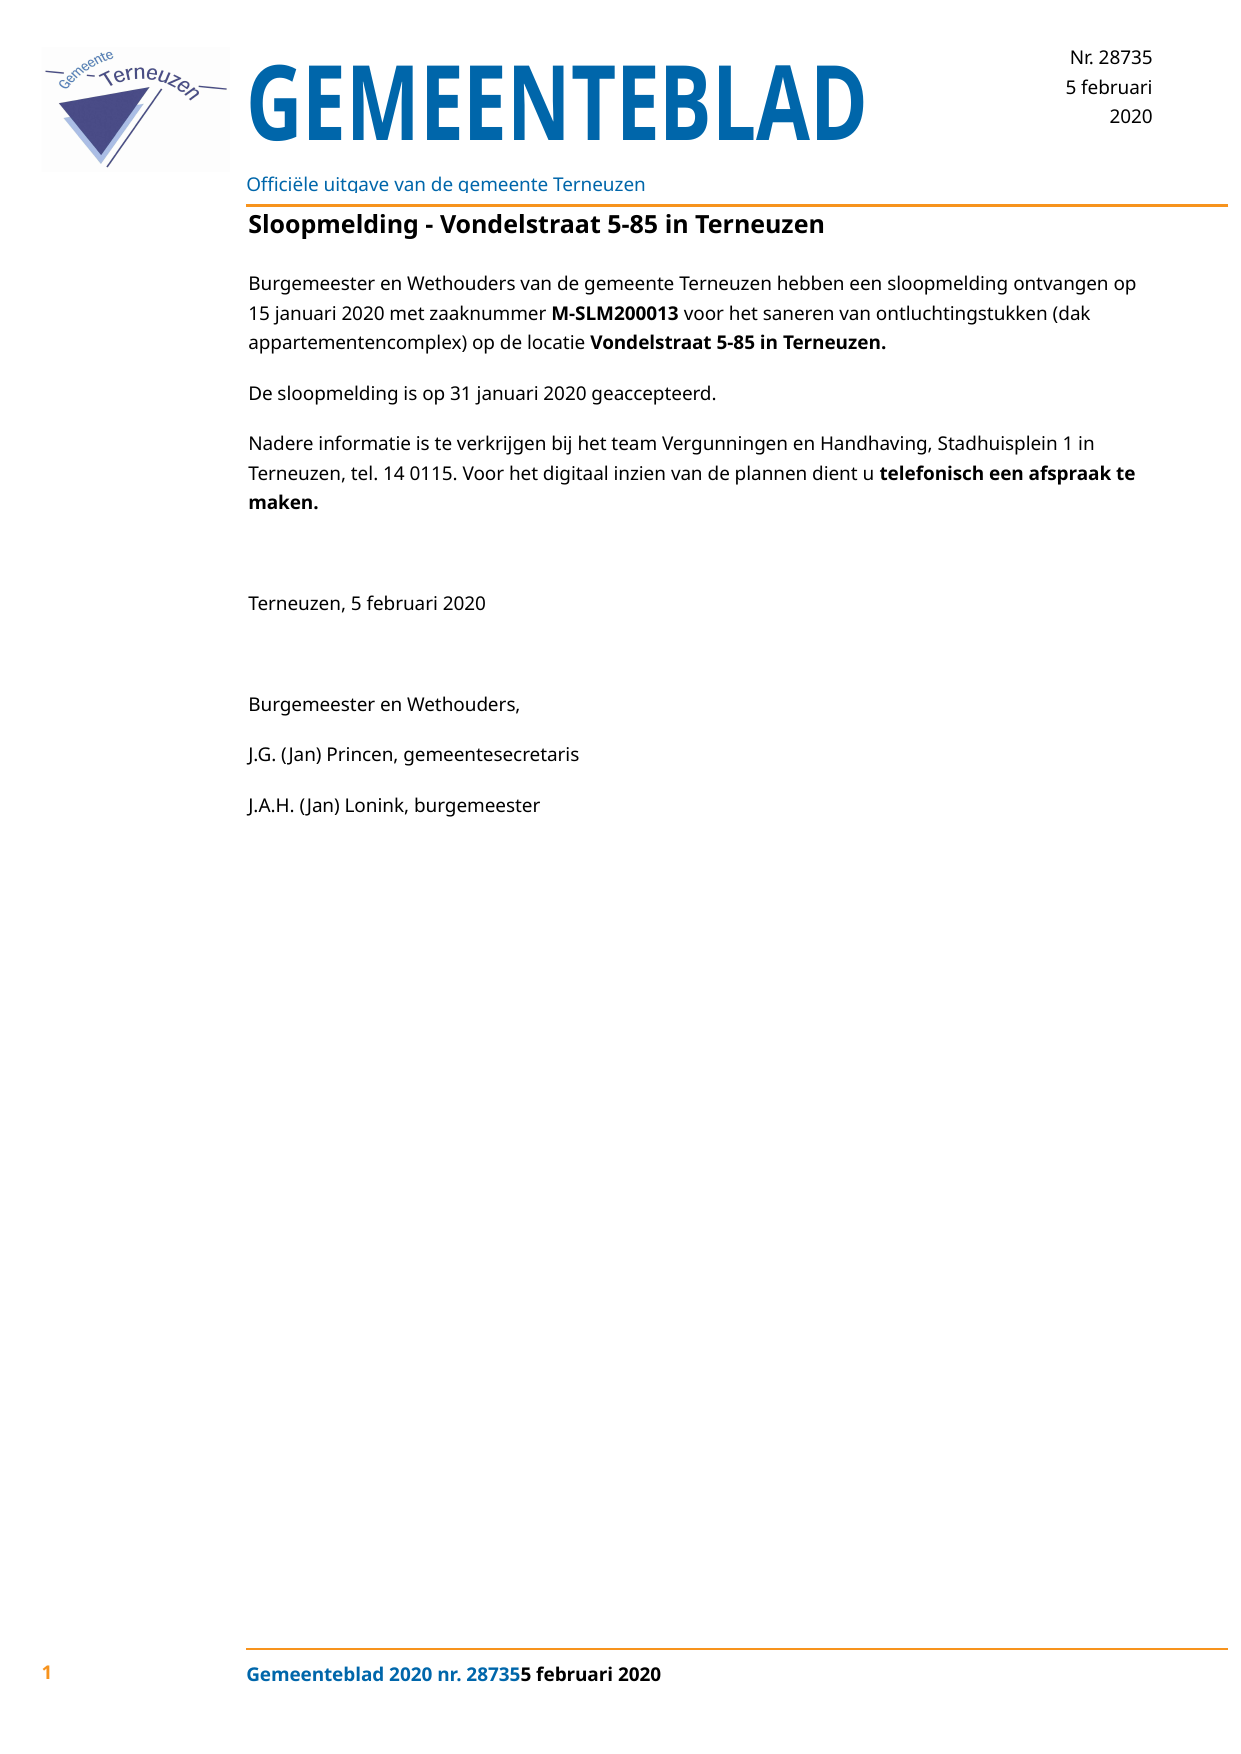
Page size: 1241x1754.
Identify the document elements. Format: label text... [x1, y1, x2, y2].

picture [41, 47, 231, 172]
text J.A.H. (Jan) Lonink, burgemeester [248, 792, 1152, 818]
text J.G. (Jan) Princen, gemeentesecretaris [248, 742, 1152, 767]
text Burgemeester en Wethouders, [248, 691, 1152, 717]
text Terneuzen, 5 februari 2020 [248, 590, 1152, 616]
text Nadere informatie is te verkrijgen bij het team Vergunningen en Handhaving, Stadhuisplein 1 in Terneuzen, tel. 14 0115. Voor het digitaal inzien van de plannen dient u telefonisch een afspraak te maken. [248, 430, 1152, 515]
text De sloopmelding is op 31 januari 2020 geaccepteerd. [248, 380, 1152, 406]
text Burgemeester en Wethouders van de gemeente Terneuzen hebben een sloopmelding ontvangen op 15 januari 2020 met zaaknummer M-SLM200013 voor het saneren van ontluchtingstukken (dak appartementencomplex) op de locatie Vondelstraat 5-85 in Terneuzen. [248, 270, 1152, 355]
text Sloopmelding - Vondelstraat 5-85 in Terneuzen [248, 207, 1152, 241]
